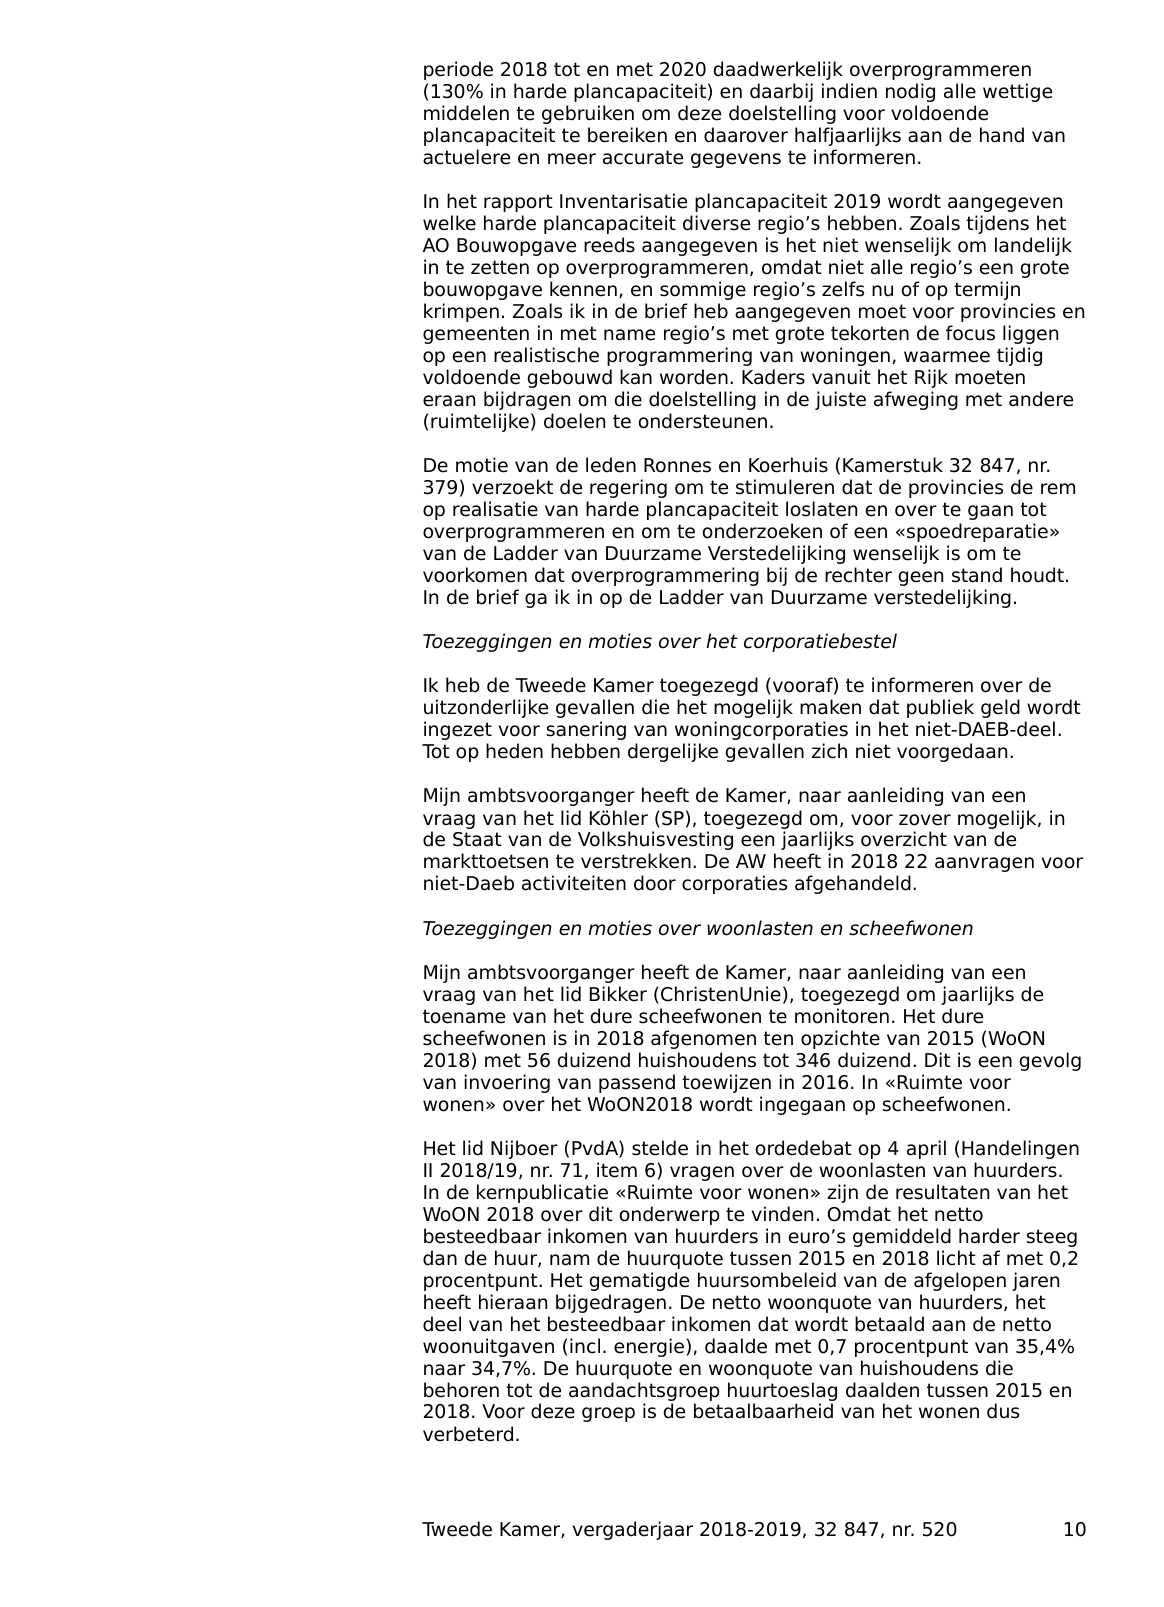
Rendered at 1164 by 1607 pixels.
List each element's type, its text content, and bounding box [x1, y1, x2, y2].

text periode 2018 tot en met 2020 daadwerkelijk overprogrammeren (130% in harde plancapaciteit) en daarbij indien nodig alle wettige middelen te gebruiken om deze doelstelling voor voldoende plancapaciteit te bereiken en daarover halfjaarlijks aan de hand van actuelere en meer accurate gegevens te informeren. [422, 59, 1087, 169]
subtitle Toezeggingen en moties over het corporatiebestel [422, 631, 1087, 653]
text Mijn ambtsvoorganger heeft de Kamer, naar aanleiding van een vraag van het lid Köhler (SP), toegezegd om, voor zover mogelijk, in de Staat van de Volkshuisvesting een jaarlijks overzicht van de markttoetsen te verstrekken. De AW heeft in 2018 22 aanvragen voor niet-Daeb activiteiten door corporaties afgehandeld. [422, 785, 1087, 895]
text Ik heb de Tweede Kamer toegezegd (vooraf) te informeren over de uitzonderlijke gevallen die het mogelijk maken dat publiek geld wordt ingezet voor sanering van woningcorporaties in het niet-DAEB-deel. Tot op heden hebben dergelijke gevallen zich niet voorgedaan. [422, 675, 1087, 763]
text De motie van de leden Ronnes en Koerhuis (Kamerstuk 32 847, nr. 379) verzoekt de regering om te stimuleren dat de provincies de rem op realisatie van harde plancapaciteit loslaten en over te gaan tot overprogrammeren en om te onderzoeken of een «spoedreparatie» van de Ladder van Duurzame Verstedelijking wenselijk is om te voorkomen dat overprogrammering bij de rechter geen stand houdt. In de brief ga ik in op de Ladder van Duurzame verstedelijking. [422, 455, 1087, 609]
subtitle Toezeggingen en moties over woonlasten en scheefwonen [422, 917, 1087, 939]
text In het rapport Inventarisatie plancapaciteit 2019 wordt aangegeven welke harde plancapaciteit diverse regio’s hebben. Zoals tijdens het AO Bouwopgave reeds aangegeven is het niet wenselijk om landelijk in te zetten op overprogrammeren, omdat niet alle regio’s een grote bouwopgave kennen, en sommige regio’s zelfs nu of op termijn krimpen. Zoals ik in de brief heb aangegeven moet voor provincies en gemeenten in met name regio’s met grote tekorten de focus liggen op een realistische programmering van woningen, waarmee tijdig voldoende gebouwd kan worden. Kaders vanuit het Rijk moeten eraan bijdragen om die doelstelling in de juiste afweging met andere (ruimtelijke) doelen te ondersteunen. [422, 191, 1087, 433]
text Het lid Nijboer (PvdA) stelde in het ordedebat op 4 april (Handelingen II 2018/19, nr. 71, item 6) vragen over de woonlasten van huurders. In de kernpublicatie «Ruimte voor wonen» zijn de resultaten van het WoON 2018 over dit onderwerp te vinden. Omdat het netto besteedbaar inkomen van huurders in euro’s gemiddeld harder steeg dan de huur, nam de huurquote tussen 2015 en 2018 licht af met 0,2 procentpunt. Het gematigde huursombeleid van de afgelopen jaren heeft hieraan bijgedragen. De netto woonquote van huurders, het deel van het besteedbaar inkomen dat wordt betaald aan de netto woonuitgaven (incl. energie), daalde met 0,7 procentpunt van 35,4% naar 34,7%. De huurquote en woonquote van huishoudens die behoren tot de aandachtsgroep huurtoeslag daalden tussen 2015 en 2018. Voor deze groep is de betaalbaarheid van het wonen dus verbeterd. [422, 1138, 1087, 1445]
text Mijn ambtsvoorganger heeft de Kamer, naar aanleiding van een vraag van het lid Bikker (ChristenUnie), toegezegd om jaarlijks de toename van het dure scheefwonen te monitoren. Het dure scheefwonen is in 2018 afgenomen ten opzichte van 2015 (WoON 2018) met 56 duizend huishoudens tot 346 duizend. Dit is een gevolg van invoering van passend toewijzen in 2016. In «Ruimte voor wonen» over het WoON2018 wordt ingegaan op scheefwonen. [422, 962, 1087, 1116]
